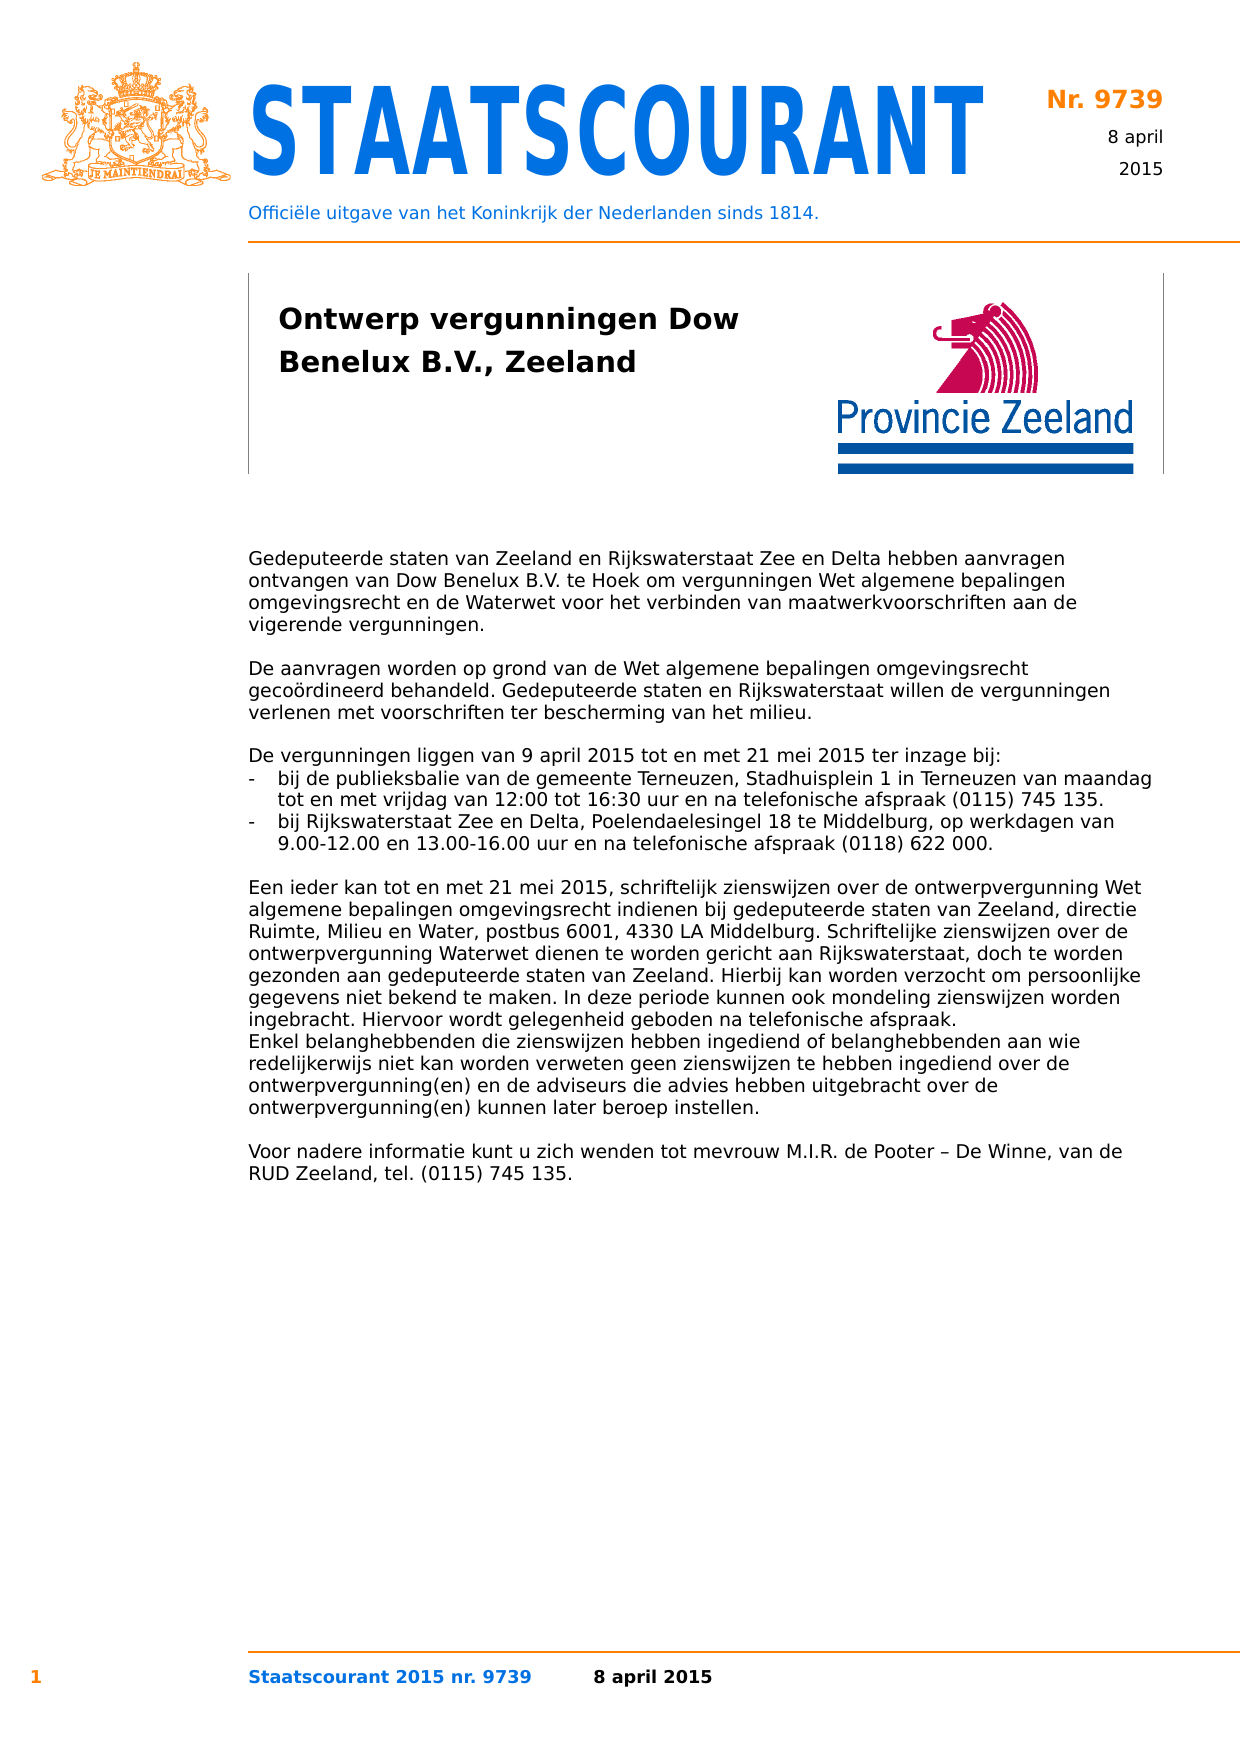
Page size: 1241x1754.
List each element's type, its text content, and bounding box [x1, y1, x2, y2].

table_cell 8 april [998, 121, 1240, 153]
table_cell 2015 [998, 153, 1240, 203]
picture [838, 302, 1134, 474]
text - bij de publieksbalie van de gemeente Terneuzen, Stadhuisplein 1 in Terneuzen van maandag tot en met vrijdag van 12:00 tot 16:30 uur en na telefonische afspraak (0115) 745 135. [248, 767, 1163, 811]
table_cell Officiële uitgave van het Koninkrijk der Nederlanden sinds 1814. [248, 203, 1240, 241]
text Voor nadere informatie kunt u zich wenden tot mevrouw M.I.R. de Pooter – De Winne, van de RUD Zeeland, tel. (0115) 745 135. [248, 1141, 1163, 1185]
subtitle Ontwerp vergunningen Dow Benelux B.V., Zeeland [249, 273, 1163, 474]
table_header Nr. 9739 [998, 62, 1240, 121]
text De vergunningen liggen van 9 april 2015 tot en met 21 mei 2015 ter inzage bij: [248, 745, 1163, 767]
table_header STAATSCOURANT [248, 62, 998, 203]
text De aanvragen worden op grond van de Wet algemene bepalingen omgevingsrecht gecoördineerd behandeld. Gedeputeerde staten en Rijkswaterstaat willen de vergunningen verlenen met voorschriften ter bescherming van het milieu. [248, 658, 1163, 723]
text Een ieder kan tot en met 21 mei 2015, schriftelijk zienswijzen over de ontwerpvergunning Wet algemene bepalingen omgevingsrecht indienen bij gedeputeerde staten van Zeeland, directie Ruimte, Milieu en Water, postbus 6001, 4330 LA Middelburg. Schriftelijke zienswijzen over de ontwerpvergunning Waterwet dienen te worden gericht aan Rijkswaterstaat, doch te worden gezonden aan gedeputeerde staten van Zeeland. Hierbij kan worden verzocht om persoonlijke gegevens niet bekend te maken. In deze periode kunnen ook mondeling zienswijzen worden ingebracht. Hiervoor wordt gelegenheid geboden na telefonische afspraak. [248, 877, 1163, 1031]
picture [41, 62, 231, 186]
table_header [25, 62, 248, 241]
text Enkel belanghebbenden die zienswijzen hebben ingediend of belanghebbenden aan wie redelijkerwijs niet kan worden verweten geen zienswijzen te hebben ingediend over de ontwerpvergunning(en) en de adviseurs die advies hebben uitgebracht over de ontwerpvergunning(en) kunnen later beroep instellen. [248, 1031, 1163, 1119]
text - bij Rijkswaterstaat Zee en Delta, Poelendaelesingel 18 te Middelburg, op werkdagen van 9.00-12.00 en 13.00-16.00 uur en na telefonische afspraak (0118) 622 000. [248, 811, 1163, 855]
text Gedeputeerde staten van Zeeland en Rijkswaterstaat Zee en Delta hebben aanvragen ontvangen van Dow Benelux B.V. te Hoek om vergunningen Wet algemene bepalingen omgevingsrecht en de Waterwet voor het verbinden van maatwerkvoorschriften aan de vigerende vergunningen. [248, 548, 1163, 636]
